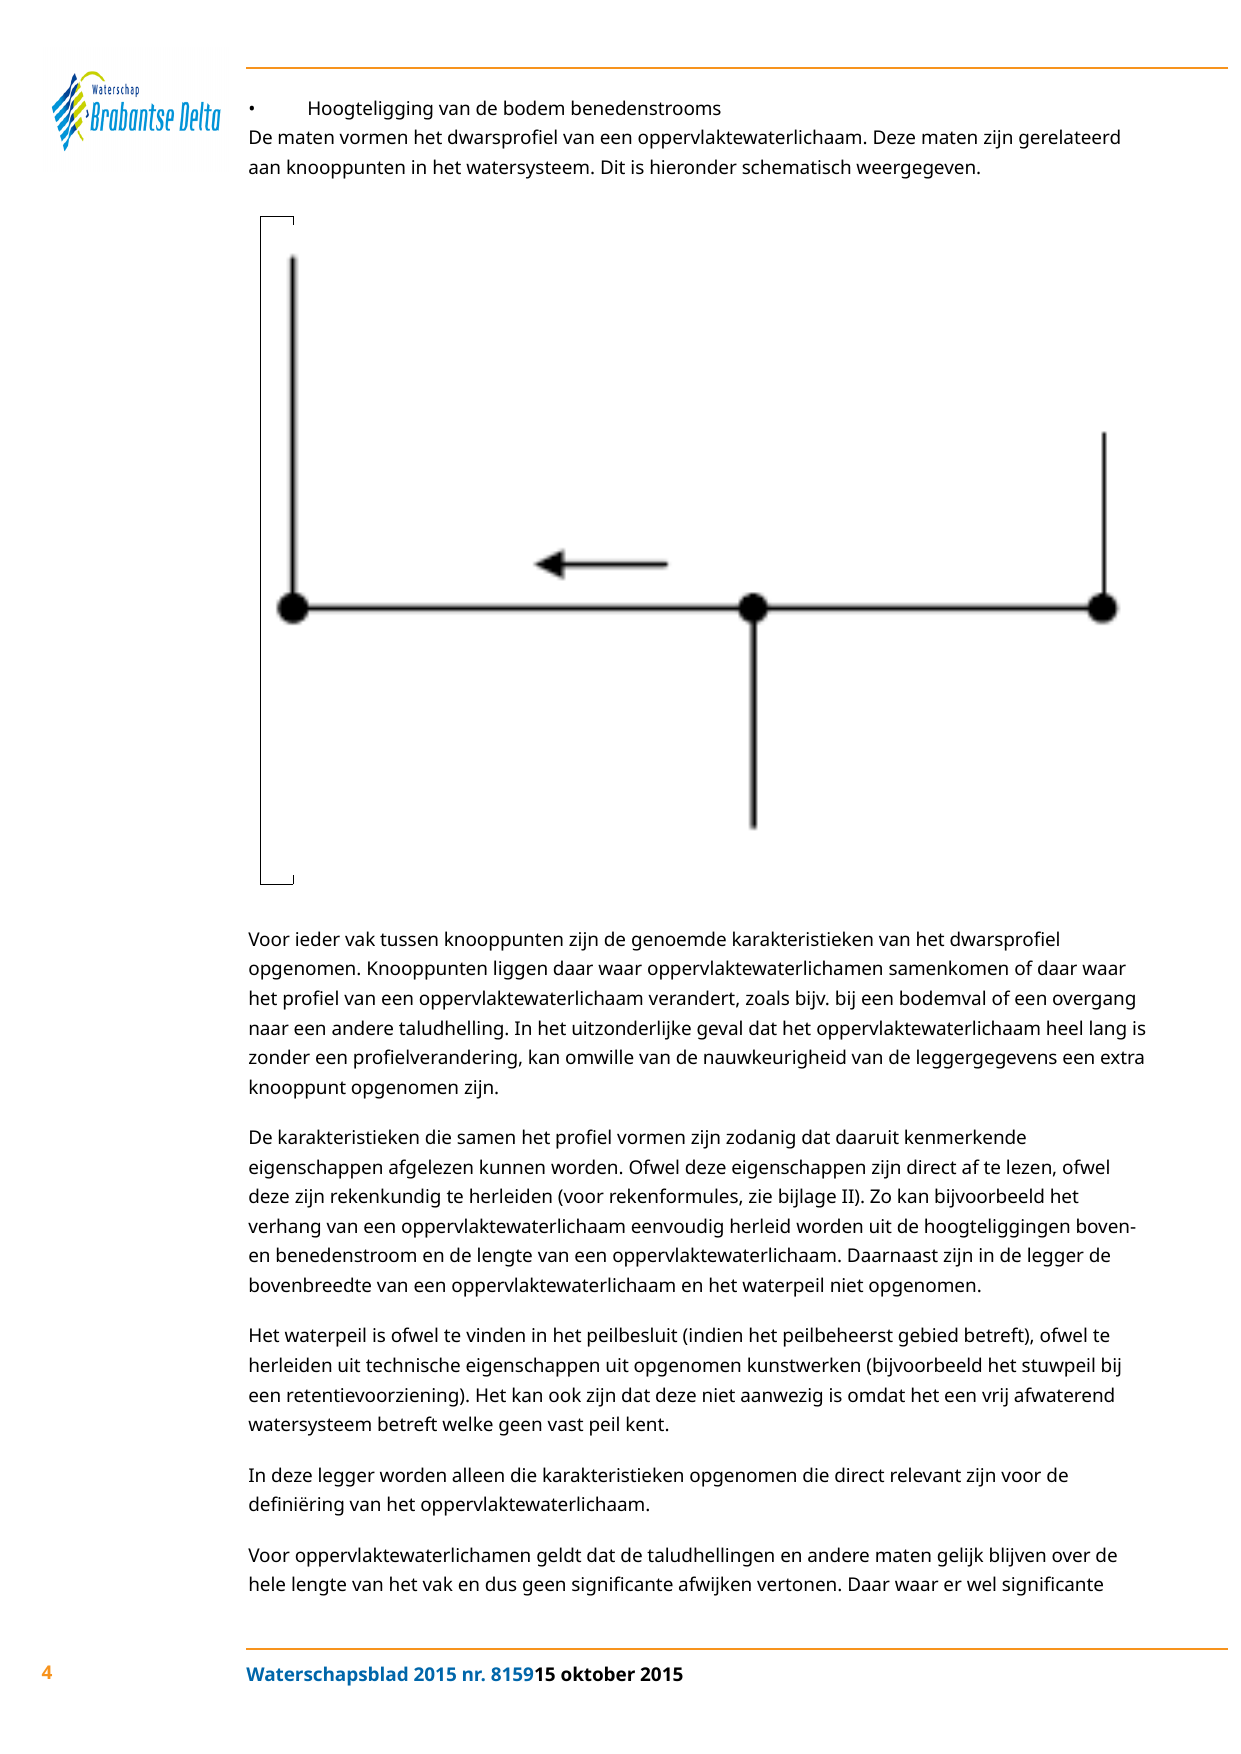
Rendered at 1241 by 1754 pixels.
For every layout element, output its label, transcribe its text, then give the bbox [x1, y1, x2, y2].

picture [41, 47, 231, 172]
text De karakteristieken die samen het profiel vormen zijn zodanig dat daaruit kenmerkende eigenschappen afgelezen kunnen worden. Ofwel deze eigenschappen zijn direct af te lezen, ofwel deze zijn rekenkundig te herleiden (voor rekenformules, zie bijlage II). Zo kan bijvoorbeeld het verhang van een oppervlaktewaterlichaam eenvoudig herleid worden uit de hoogteliggingen boven- en benedenstroom en de lengte van een oppervlaktewaterlichaam. Daarnaast zijn in de legger de bovenbreedte van een oppervlaktewaterlichaam en het waterpeil niet opgenomen. [248, 1124, 1152, 1298]
text In deze legger worden alleen die karakteristieken opgenomen die direct relevant zijn voor de definiëring van het oppervlaktewaterlichaam. [248, 1462, 1152, 1517]
list Hoogteligging van de bodem benedenstrooms [248, 95, 1152, 121]
text De maten vormen het dwarsprofiel van een oppervlaktewaterlichaam. Deze maten zijn gerelateerd aan knooppunten in het watersysteem. Dit is hieronder schematisch weergegeven. [248, 124, 1152, 180]
picture [268, 225, 1155, 875]
text Voor oppervlaktewaterlichamen geldt dat de taludhellingen en andere maten gelijk blijven over de hele lengte van het vak en dus geen significante afwijken vertonen. Daar waar er wel significante [248, 1542, 1152, 1597]
text Voor ieder vak tussen knooppunten zijn de genoemde karakteristieken van het dwarsprofiel opgenomen. Knooppunten liggen daar waar oppervlaktewaterlichamen samenkomen of daar waar het profiel van een oppervlaktewaterlichaam verandert, zoals bijv. bij een bodemval of een overgang naar een andere taludhelling. In het uitzonderlijke geval dat het oppervlaktewaterlichaam heel lang is zonder een profielverandering, kan omwille van de nauwkeurigheid van de leggergegevens een extra knooppunt opgenomen zijn. [248, 926, 1152, 1099]
text Het waterpeil is ofwel te vinden in het peilbesluit (indien het peilbeheerst gebied betreft), ofwel te herleiden uit technische eigenschappen uit opgenomen kunstwerken (bijvoorbeeld het stuwpeil bij een retentievoorziening). Het kan ook zijn dat deze niet aanwezig is omdat het een vrij afwaterend watersysteem betreft welke geen vast peil kent. [248, 1323, 1152, 1437]
